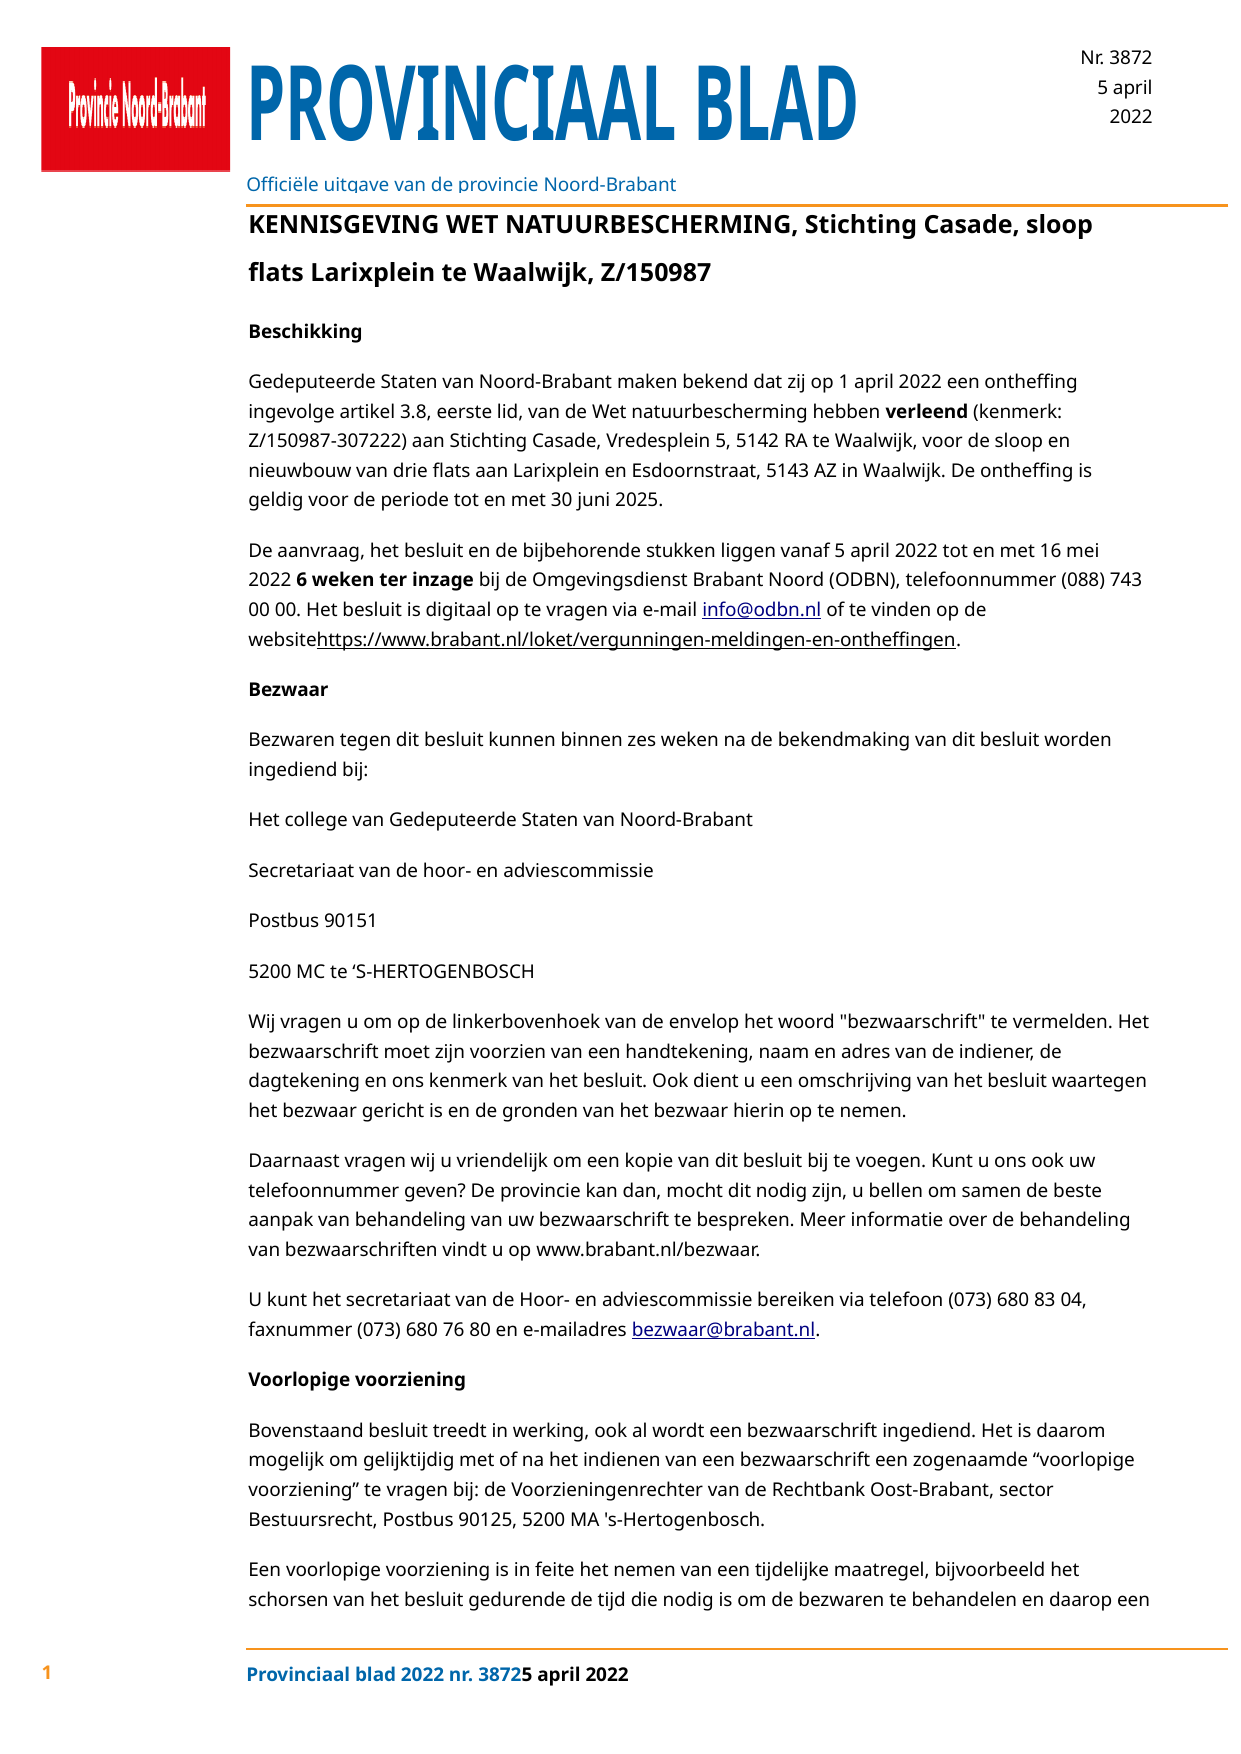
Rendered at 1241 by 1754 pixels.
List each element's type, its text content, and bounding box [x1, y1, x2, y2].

text De aanvraag, het besluit en de bijbehorende stukken liggen vanaf 5 april 2022 tot en met 16 mei 2022 6 weken ter inzage bij de Omgevingsdienst Brabant Noord (ODBN), telefoonnummer (088) 743 00 00. Het besluit is digitaal op te vragen via e-mail info@odbn.nl of te vinden op de websitehttps://www.brabant.nl/loket/vergunningen-meldingen-en-ontheffingen. [248, 537, 1152, 652]
text Bovenstaand besluit treedt in werking, ook al wordt een bezwaarschrift ingediend. Het is daarom mogelijk om gelijktijdig met of na het indienen van een bezwaarschrift een zogenaamde “voorlopige voorziening” te vragen bij: de Voorzieningenrechter van de Rechtbank Oost-Brabant, sector Bestuursrecht, Postbus 90125, 5200 MA 's-Hertogenbosch. [248, 1417, 1152, 1532]
text Bezwaren tegen dit besluit kunnen binnen zes weken na de bekendmaking van dit besluit worden ingediend bij: [248, 727, 1152, 782]
text Het college van Gedeputeerde Staten van Noord-Brabant [248, 807, 1152, 832]
text U kunt het secretariaat van de Hoor- en adviescommissie bereiken via telefoon (073) 680 83 04, faxnummer (073) 680 76 80 en e-mailadres bezwaar@brabant.nl. [248, 1287, 1152, 1342]
text Voorlopige voorziening [248, 1367, 1152, 1392]
text KENNISGEVING WET NATUURBESCHERMING, Stichting Casade, sloop flats Larixplein te Waalwijk, Z/150987 [248, 207, 1152, 288]
text Secretariaat van de hoor- en adviescommissie [248, 857, 1152, 883]
text Beschikking [248, 318, 1152, 344]
text 5200 MC te ‘S‑HERTOGENBOSCH [248, 958, 1152, 984]
text Gedeputeerde Staten van Noord-Brabant maken bekend dat zij op 1 april 2022 een ontheffing ingevolge artikel 3.8, eerste lid, van de Wet natuurbescherming hebben verleend (kenmerk: Z/150987-307222) aan Stichting Casade, Vredesplein 5, 5142 RA te Waalwijk, voor de sloop en nieuwbouw van drie flats aan Larixplein en Esdoornstraat, 5143 AZ in Waalwijk. De ontheffing is geldig voor de periode tot en met 30 juni 2025. [248, 368, 1152, 512]
text Bezwaar [248, 676, 1152, 702]
text Wij vragen u om op de linkerbovenhoek van de envelop het woord "bezwaarschrift" te vermelden. Het bezwaarschrift moet zijn voorzien van een handtekening, naam en adres van de indiener, de dagtekening en ons kenmerk van het besluit. Ook dient u een omschrijving van het besluit waartegen het bezwaar gericht is en de gronden van het bezwaar hierin op te nemen. [248, 1008, 1152, 1123]
text Postbus 90151 [248, 907, 1152, 933]
text Daarnaast vragen wij u vriendelijk om een kopie van dit besluit bij te voegen. Kunt u ons ook uw telefoonnummer geven? De provincie kan dan, mocht dit nodig zijn, u bellen om samen de beste aanpak van behandeling van uw bezwaarschrift te bespreken. Meer informatie over de behandeling van bezwaarschriften vindt u op www.brabant.nl/bezwaar. [248, 1147, 1152, 1262]
picture [41, 47, 231, 172]
text Een voorlopige voorziening is in feite het nemen van een tijdelijke maatregel, bijvoorbeeld het schorsen van het besluit gedurende de tijd die nodig is om de bezwaren te behandelen en daarop een [248, 1556, 1152, 1612]
